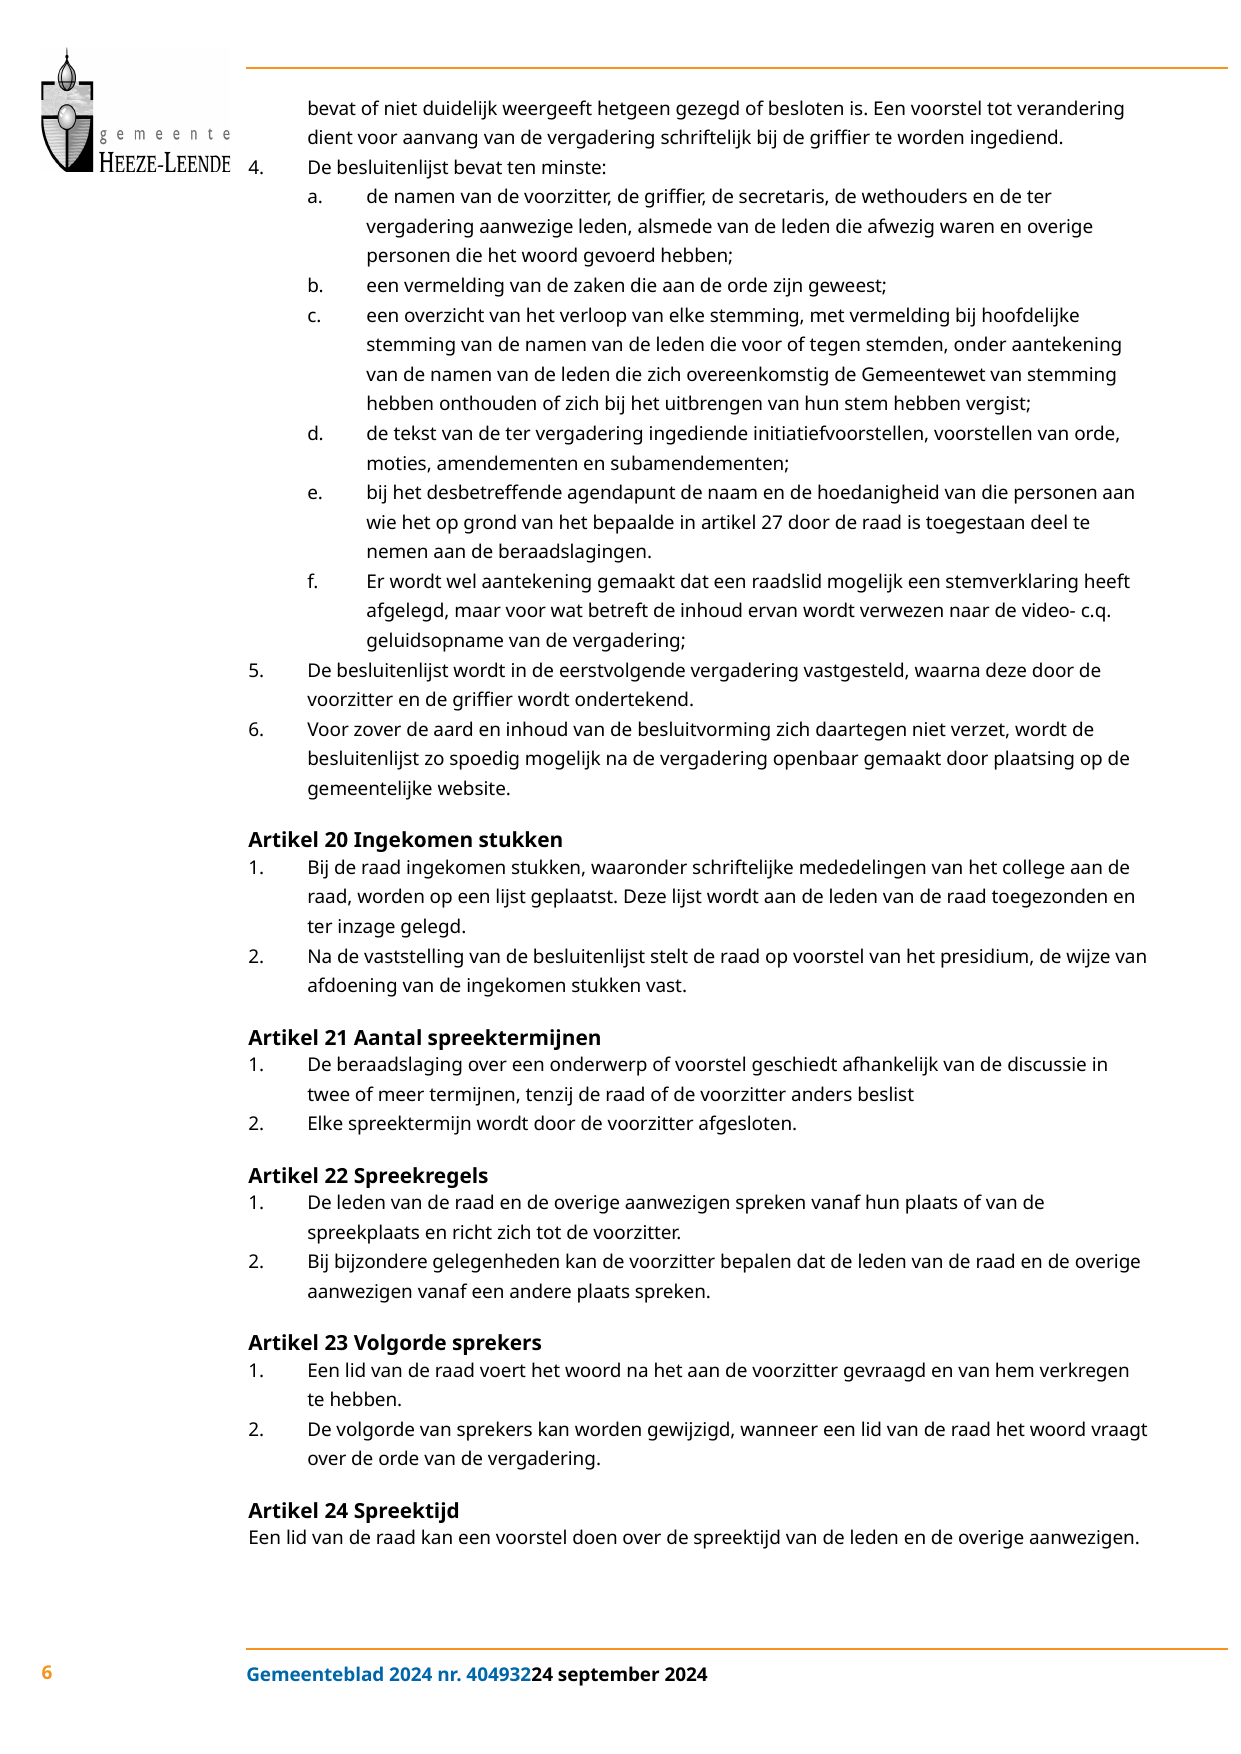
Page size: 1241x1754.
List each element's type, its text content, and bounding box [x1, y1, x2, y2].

list bevat of niet duidelijk weergeeft hetgeen gezegd of besloten is. Een voorstel tot verandering dient voor aanvang van de vergadering schriftelijk bij de griffier te worden ingediend. [248, 95, 1152, 150]
list De beraadslaging over een onderwerp of voorstel geschiedt afhankelijk van de discussie in twee of meer termijnen, tenzij de raad of de voorzitter anders beslist [248, 1051, 1152, 1107]
list de namen van de voorzitter, de griffier, de secretaris, de wethouders en de ter vergadering aanwezige leden, alsmede van de leden die afwezig waren en overige personen die het woord gevoerd hebben; [307, 183, 1152, 268]
list een vermelding van de zaken die aan de orde zijn geweest; [307, 272, 1152, 298]
list De besluitenlijst wordt in de eerstvolgende vergadering vastgesteld, waarna deze door de voorzitter en de griffier wordt ondertekend. [248, 657, 1152, 712]
list Bij bijzondere gelegenheden kan de voorzitter bepalen dat de leden van de raad en de overige aanwezigen vanaf een andere plaats spreken. [248, 1248, 1152, 1304]
list De leden van de raad en de overige aanwezigen spreken vanaf hun plaats of van de spreekplaats en richt zich tot de voorzitter. [248, 1189, 1152, 1244]
list een overzicht van het verloop van elke stemming, met vermelding bij hoofdelijke stemming van de namen van de leden die voor of tegen stemden, onder aantekening van de namen van de leden die zich overeenkomstig de Gemeentewet van stemming hebben onthouden of zich bij het uitbrengen van hun stem hebben vergist; [307, 302, 1152, 416]
text Artikel 20 Ingekomen stukken [248, 826, 1152, 854]
text Artikel 22 Spreekregels [248, 1161, 1152, 1189]
list Elke spreektermijn wordt door de voorzitter afgesloten. [248, 1110, 1152, 1136]
list de tekst van de ter vergadering ingediende initiatiefvoorstellen, voorstellen van orde, moties, amendementen en subamendementen; [307, 420, 1152, 476]
list Na de vaststelling van de besluitenlijst stelt de raad op voorstel van het presidium, de wijze van afdoening van de ingekomen stukken vast. [248, 943, 1152, 998]
list Een lid van de raad voert het woord na het aan de voorzitter gevraagd en van hem verkregen te hebben. [248, 1357, 1152, 1412]
picture [41, 47, 231, 172]
list De besluitenlijst bevat ten minste: [248, 154, 1152, 180]
list De volgorde van sprekers kan worden gewijzigd, wanneer een lid van de raad het woord vraagt over de orde van de vergadering. [248, 1416, 1152, 1471]
list Bij de raad ingekomen stukken, waaronder schriftelijke mededelingen van het college aan de raad, worden op een lijst geplaatst. Deze lijst wordt aan de leden van de raad toegezonden en ter inzage gelegd. [248, 854, 1152, 939]
text Een lid van de raad kan een voorstel doen over de spreektijd van de leden en de overige aanwezigen. [248, 1524, 1152, 1550]
list Er wordt wel aantekening gemaakt dat een raadslid mogelijk een stemverklaring heeft afgelegd, maar voor wat betreft de inhoud ervan wordt verwezen naar de video- c.q. geluidsopname van de vergadering; [307, 568, 1152, 653]
text Artikel 24 Spreektijd [248, 1496, 1152, 1524]
text Artikel 23 Volgorde sprekers [248, 1328, 1152, 1357]
list Voor zover de aard en inhoud van de besluitvorming zich daartegen niet verzet, wordt de besluitenlijst zo spoedig mogelijk na de vergadering openbaar gemaakt door plaatsing op de gemeentelijke website. [248, 716, 1152, 801]
list bij het desbetreffende agendapunt de naam en de hoedanigheid van die personen aan wie het op grond van het bepaalde in artikel 27 door de raad is toegestaan deel te nemen aan de beraadslagingen. [307, 479, 1152, 564]
text Artikel 21 Aantal spreektermijnen [248, 1023, 1152, 1051]
